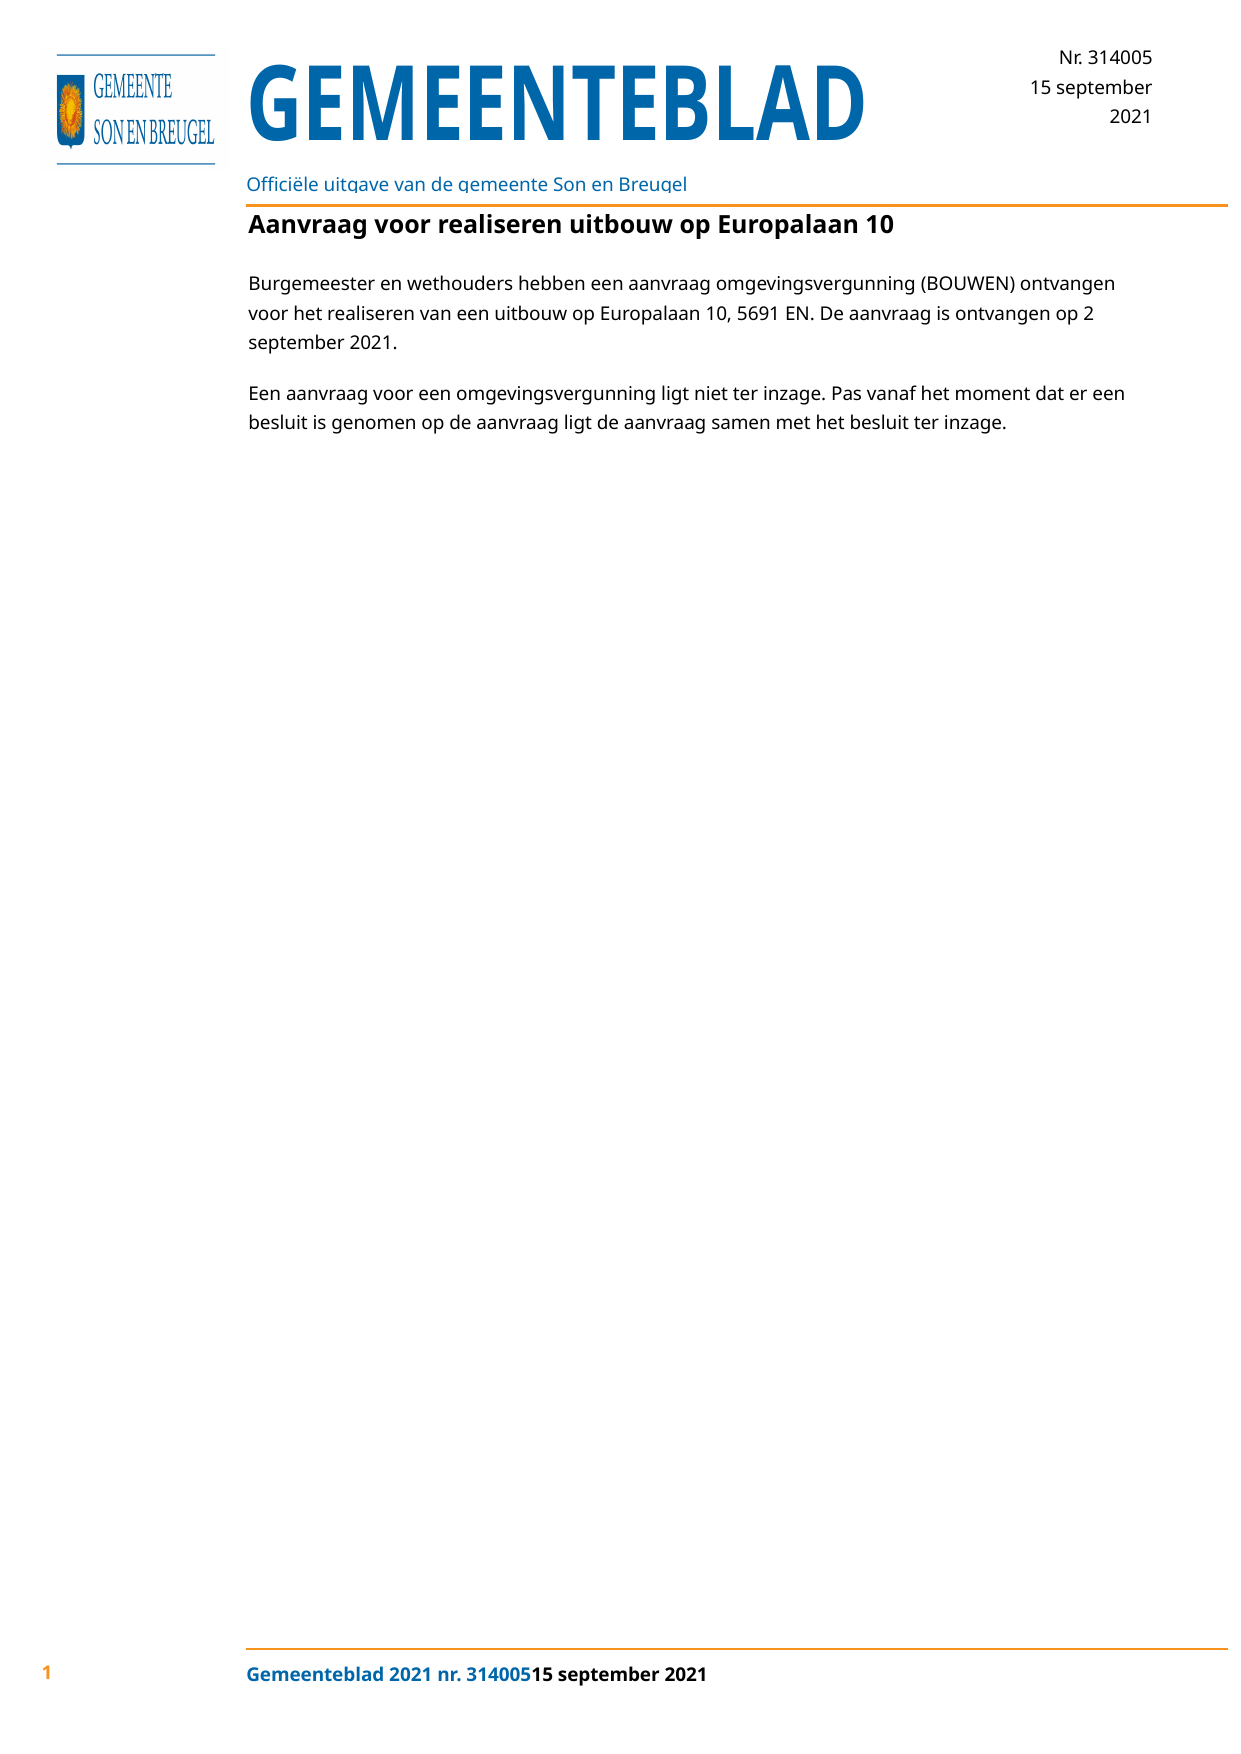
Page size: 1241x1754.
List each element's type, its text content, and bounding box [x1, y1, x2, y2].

picture [41, 47, 231, 172]
text Een aanvraag voor een omgevingsvergunning ligt niet ter inzage. Pas vanaf het moment dat er een besluit is genomen op de aanvraag ligt de aanvraag samen met het besluit ter inzage. [248, 380, 1152, 435]
text Aanvraag voor realiseren uitbouw op Europalaan 10 [248, 207, 1152, 241]
text Burgemeester en wethouders hebben een aanvraag omgevingsvergunning (BOUWEN) ontvangen voor het realiseren van een uitbouw op Europalaan 10, 5691 EN. De aanvraag is ontvangen op 2 september 2021. [248, 270, 1152, 355]
